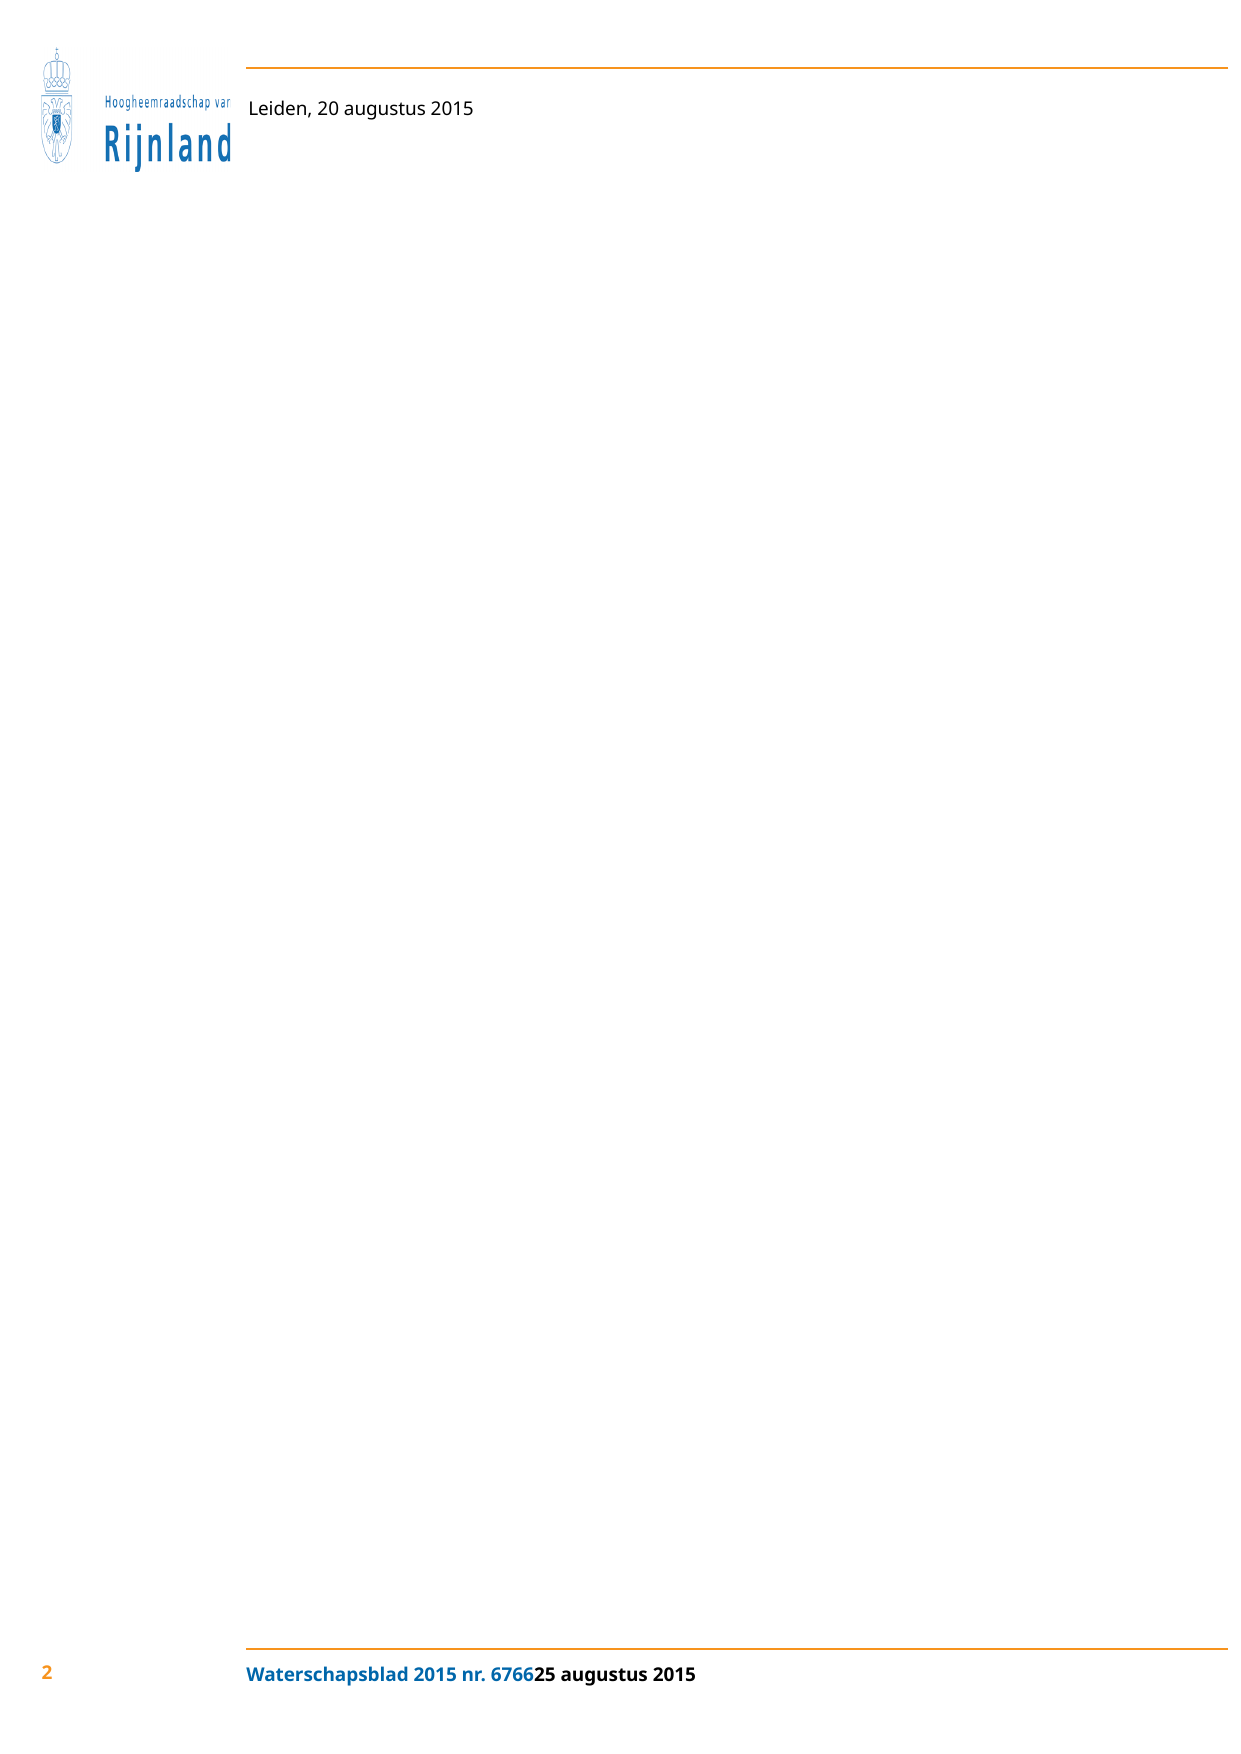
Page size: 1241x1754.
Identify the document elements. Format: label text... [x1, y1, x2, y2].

picture [41, 47, 231, 172]
text Leiden, 20 augustus 2015 [248, 95, 1152, 121]
